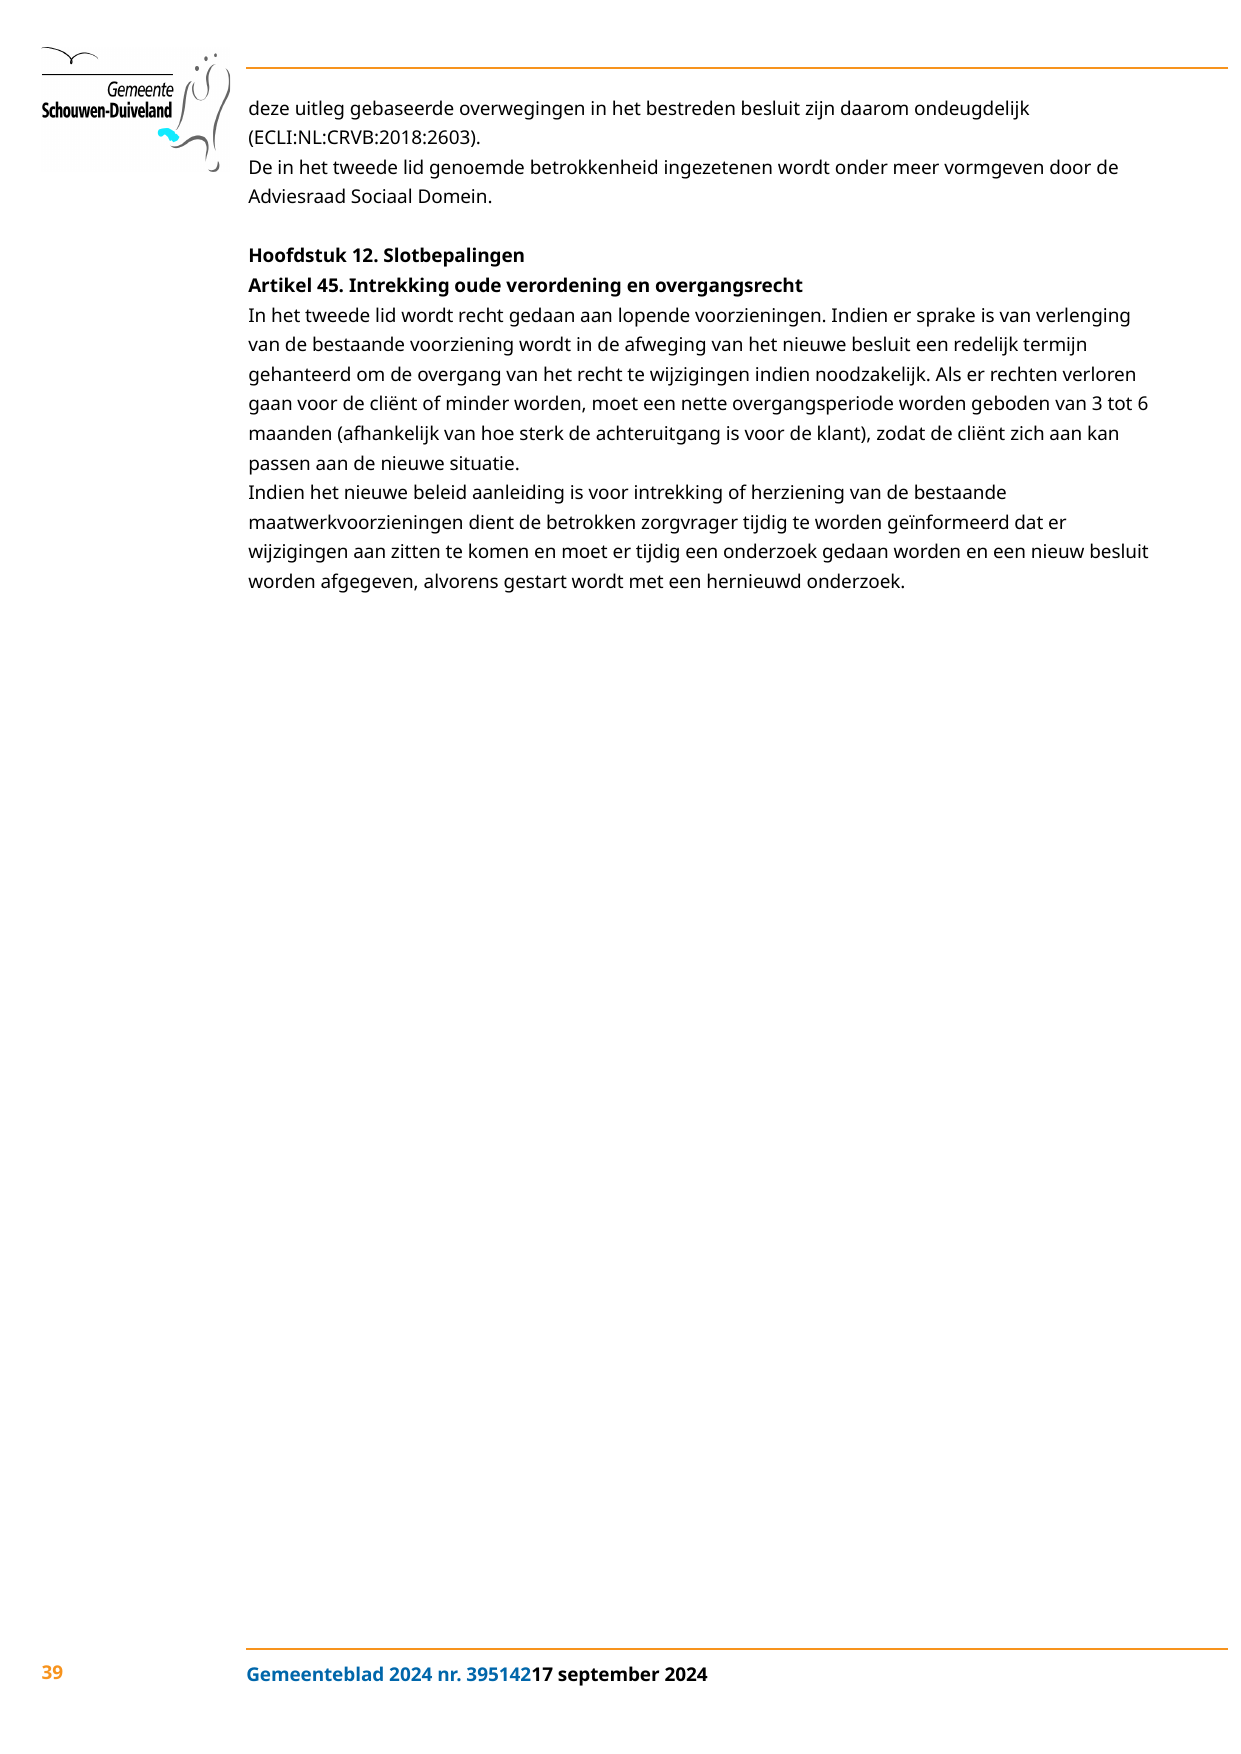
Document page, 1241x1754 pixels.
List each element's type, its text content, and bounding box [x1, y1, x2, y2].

text Artikel 45. Intrekking oude verordening en overgangsrecht [248, 272, 1152, 298]
text In het tweede lid wordt recht gedaan aan lopende voorzieningen. Indien er sprake is van verlenging van de bestaande voorziening wordt in de afweging van het nieuwe besluit een redelijk termijn gehanteerd om de overgang van het recht te wijzigingen indien noodzakelijk. Als er rechten verloren gaan voor de cliënt of minder worden, moet een nette overgangsperiode worden geboden van 3 tot 6 maanden (afhankelijk van hoe sterk de achteruitgang is voor de klant), zodat de cliënt zich aan kan passen aan de nieuwe situatie. [248, 302, 1152, 476]
text Indien het nieuwe beleid aanleiding is voor intrekking of herziening van de bestaande maatwerkvoorzieningen dient de betrokken zorgvrager tijdig te worden geïnformeerd dat er wijzigingen aan zitten te komen en moet er tijdig een onderzoek gedaan worden en een nieuw besluit worden afgegeven, alvorens gestart wordt met een hernieuwd onderzoek. [248, 479, 1152, 594]
picture [41, 47, 231, 172]
text De in het tweede lid genoemde betrokkenheid ingezetenen wordt onder meer vormgeven door de Adviesraad Sociaal Domein. [248, 154, 1152, 209]
text deze uitleg gebaseerde overwegingen in het bestreden besluit zijn daarom ondeugdelijk (ECLI:NL:CRVB:2018:2603). [248, 95, 1152, 150]
text Hoofdstuk 12. Slotbepalingen [248, 243, 1152, 268]
